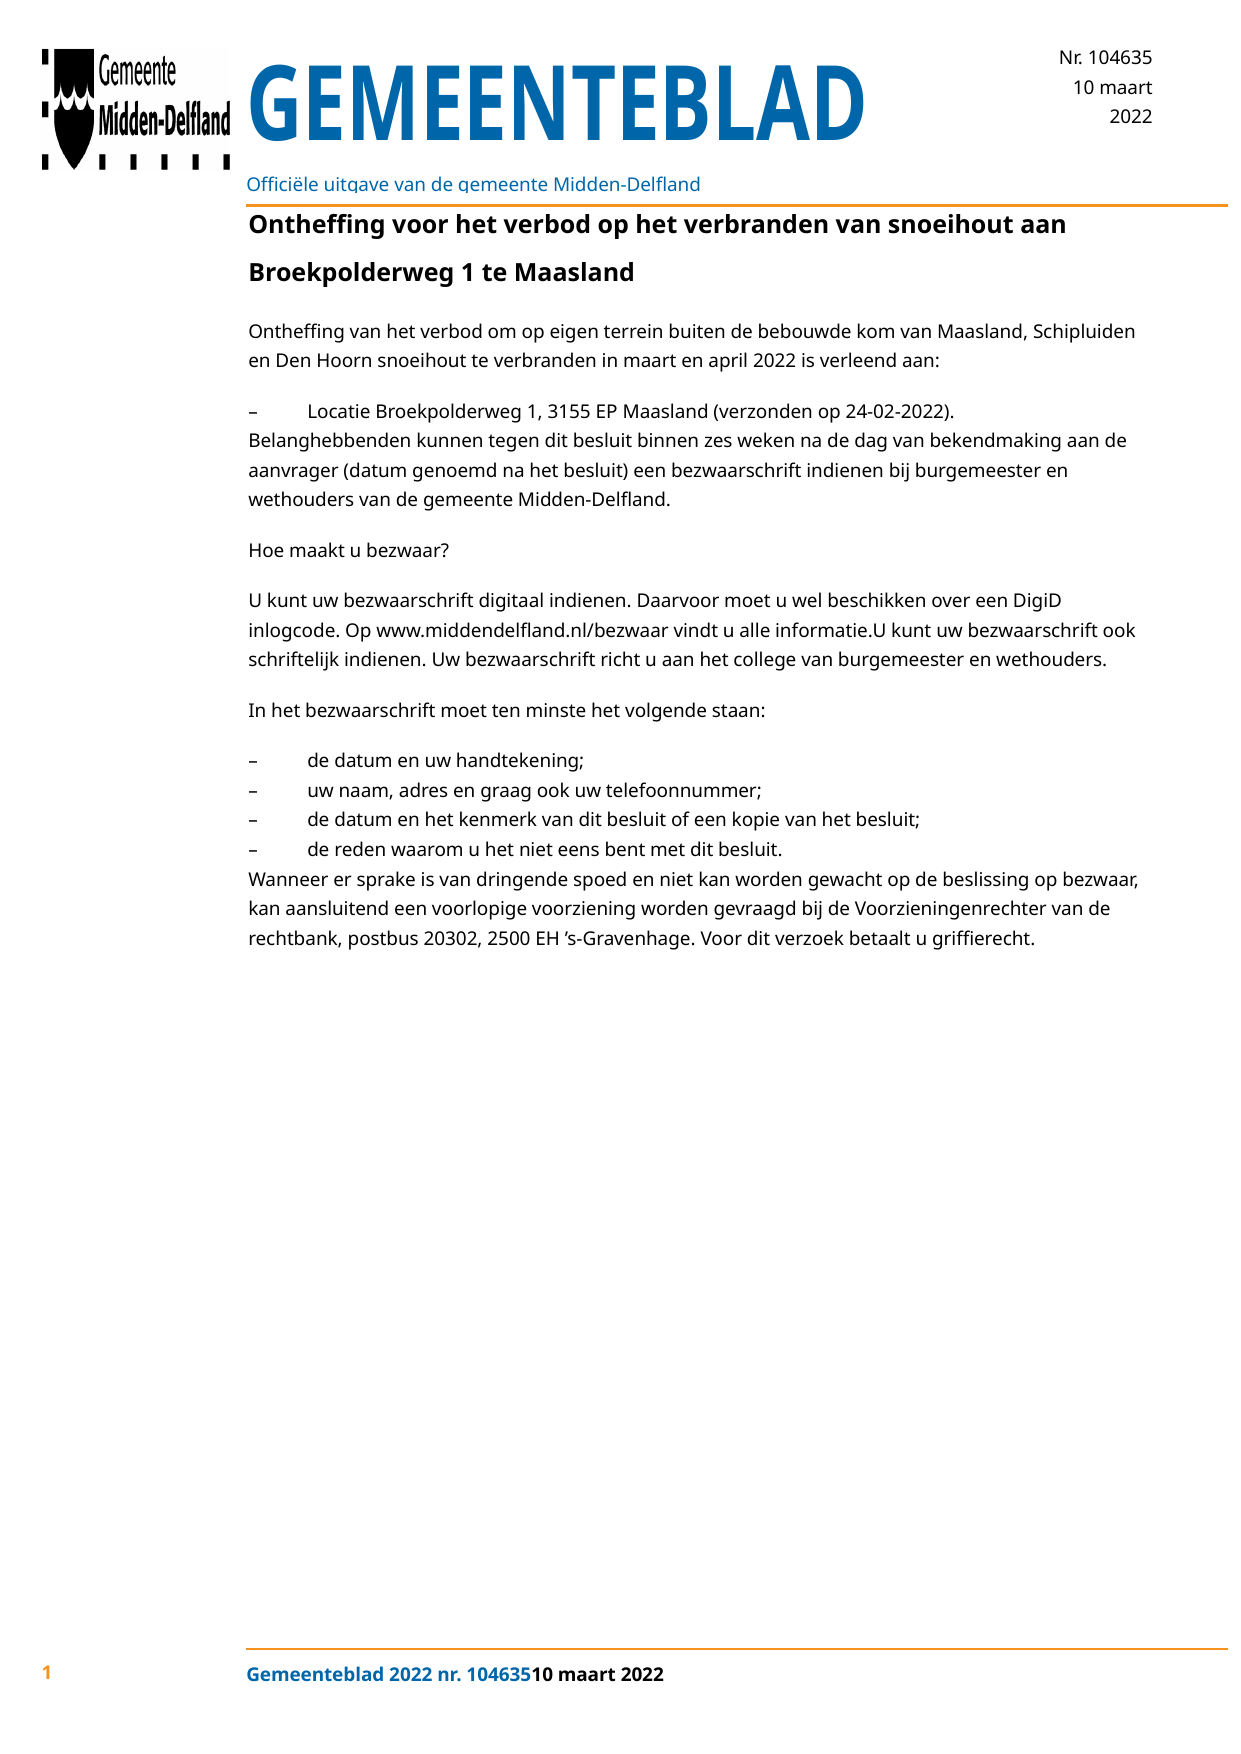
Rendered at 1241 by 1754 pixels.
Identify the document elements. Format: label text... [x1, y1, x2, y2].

list de datum en uw handtekening; [248, 747, 1152, 773]
text Ontheffing van het verbod om op eigen terrein buiten de bebouwde kom van Maasland, Schipluiden en Den Hoorn snoeihout te verbranden in maart en april 2022 is verleend aan: [248, 318, 1152, 373]
text Ontheffing voor het verbod op het verbranden van snoeihout aan Broekpolderweg 1 te Maasland [248, 207, 1152, 288]
text Belanghebbenden kunnen tegen dit besluit binnen zes weken na de dag van bekendmaking aan de aanvrager (datum genoemd na het besluit) een bezwaarschrift indienen bij burgemeester en wethouders van de gemeente Midden-Delfland. [248, 427, 1152, 512]
list de datum en het kenmerk van dit besluit of een kopie van het besluit; [248, 807, 1152, 832]
list Locatie Broekpolderweg 1, 3155 EP Maasland (verzonden op 24-02-2022). [248, 398, 1152, 424]
text U kunt uw bezwaarschrift digitaal indienen. Daarvoor moet u wel beschikken over een DigiD inlogcode. Op www.middendelfland.nl/bezwaar vindt u alle informatie.U kunt uw bezwaarschrift ook schriftelijk indienen. Uw bezwaarschrift richt u aan het college van burgemeester en wethouders. [248, 587, 1152, 672]
text Hoe maakt u bezwaar? [248, 537, 1152, 563]
text ​Wanneer er sprake is van dringende spoed en niet kan worden gewacht op de beslissing op bezwaar, kan aansluitend een voorlopige voorziening worden gevraagd bij de Voorzieningenrechter van de rechtbank, postbus 20302, 2500 EH ’s-Gravenhage. Voor dit verzoek betaalt u griffierecht. [248, 866, 1152, 951]
picture [41, 47, 231, 172]
list de reden waarom u het niet eens bent met dit besluit. [248, 836, 1152, 862]
text In het bezwaarschrift moet ten minste het volgende staan: [248, 697, 1152, 723]
list uw naam, adres en graag ook uw telefoonnummer; [248, 777, 1152, 803]
